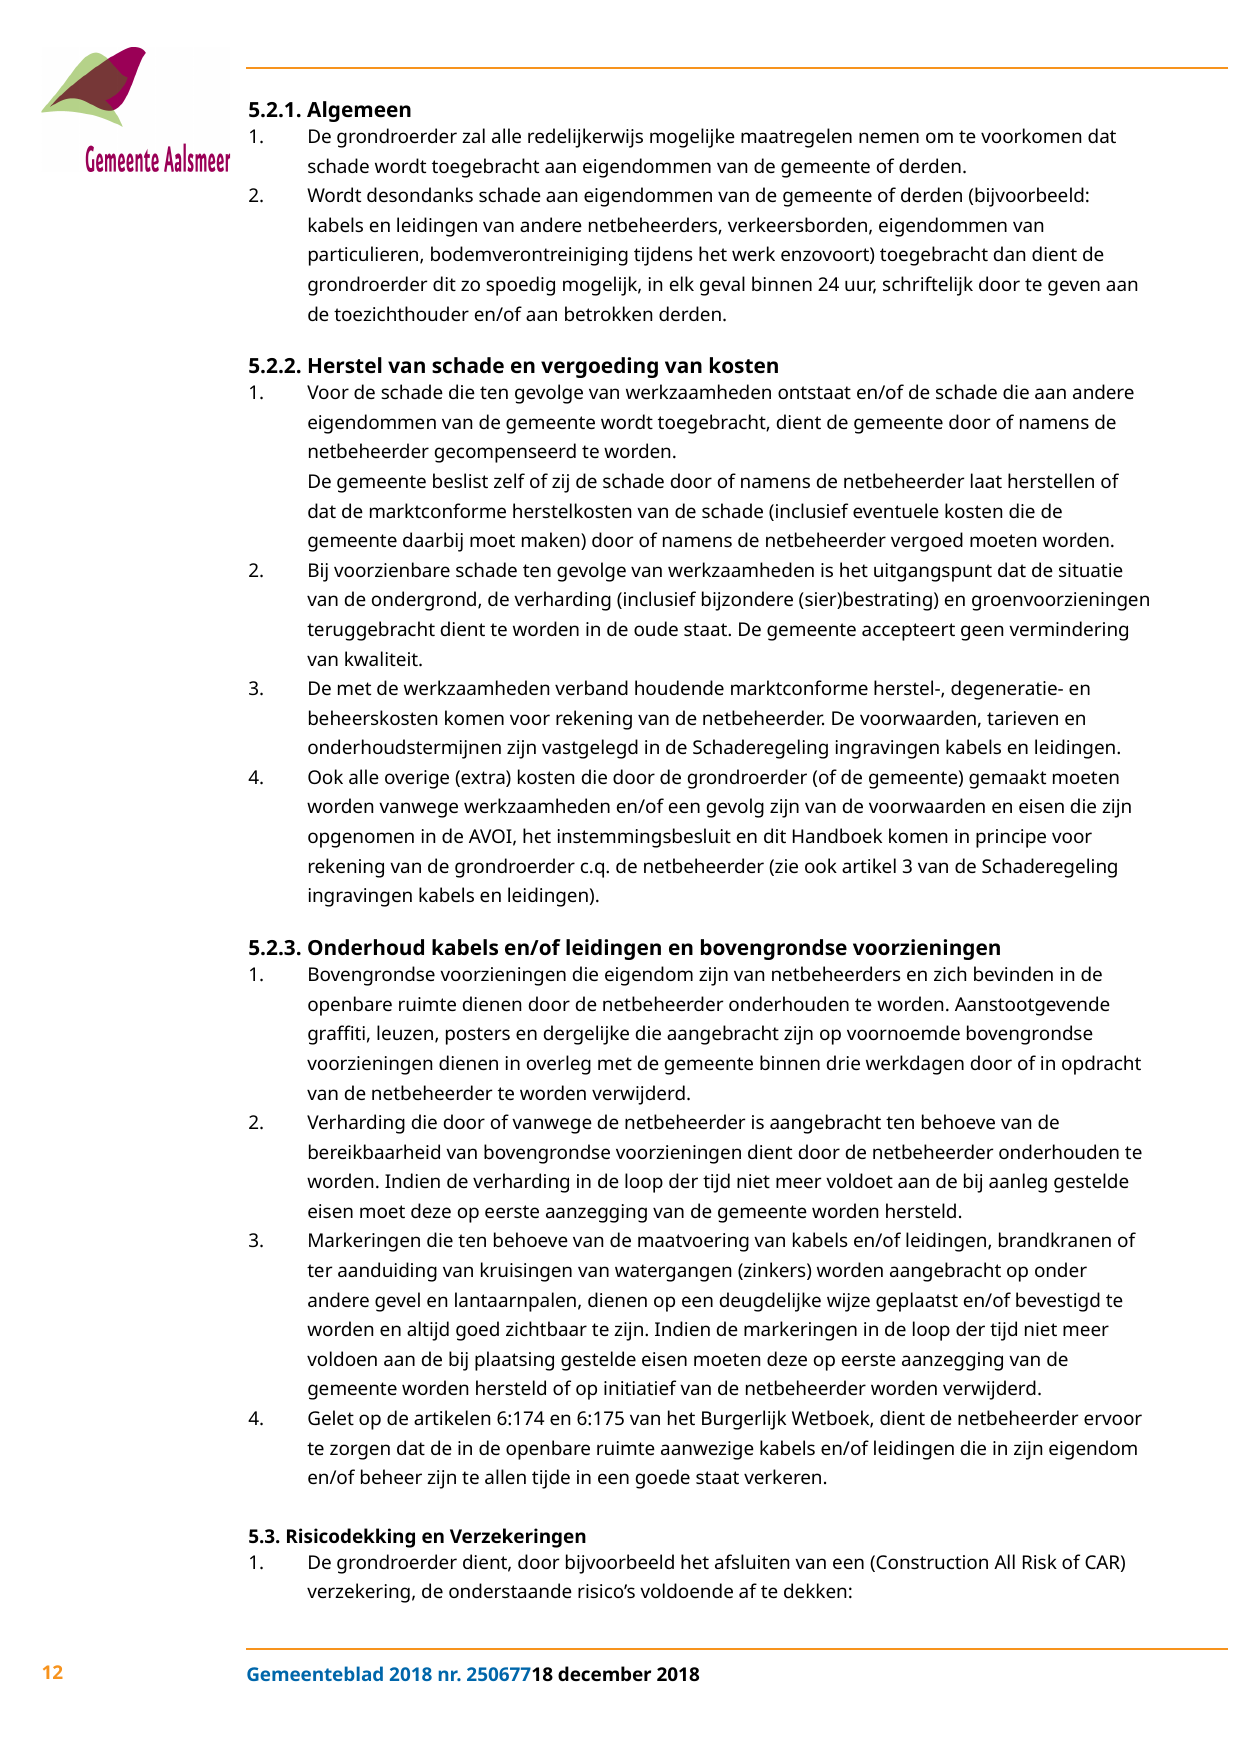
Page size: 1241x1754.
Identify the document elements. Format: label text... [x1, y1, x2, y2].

text 5.2.1. Algemeen [248, 95, 1152, 123]
list Bij voorzienbare schade ten gevolge van werkzaamheden is het uitgangspunt dat de situatie van de ondergrond, de verharding (inclusief bijzondere (sier)bestrating) en groenvoorzieningen teruggebracht dient te worden in de oude staat. De gemeente accepteert geen vermindering van kwaliteit. [248, 557, 1152, 672]
text 5.2.3. Onderhoud kabels en/of leidingen en bovengrondse voorzieningen [248, 933, 1152, 961]
picture [41, 47, 231, 172]
list De grondroerder dient, door bijvoorbeeld het afsluiten van een (Construction All Risk of CAR) verzekering, de onderstaande risico’s voldoende af te dekken: [248, 1549, 1152, 1604]
list Markeringen die ten behoeve van de maatvoering van kabels en/of leidingen, brandkranen of ter aanduiding van kruisingen van watergangen (zinkers) worden aangebracht op onder andere gevel en lantaarnpalen, dienen op een deugdelijke wijze geplaatst en/of bevestigd te worden en altijd goed zichtbaar te zijn. Indien de markeringen in de loop der tijd niet meer voldoen aan de bij plaatsing gestelde eisen moeten deze op eerste aanzegging van de gemeente worden hersteld of op initiatief van de netbeheerder worden verwijderd. [248, 1228, 1152, 1401]
list Ook alle overige (extra) kosten die door de grondroerder (of de gemeente) gemaakt moeten worden vanwege werkzaamheden en/of een gevolg zijn van de voorwaarden en eisen die zijn opgenomen in de AVOI, het instemmingsbesluit en dit Handboek komen in principe voor rekening van de grondroerder c.q. de netbeheerder (zie ook artikel 3 van de Schaderegeling ingravingen kabels en leidingen). [248, 764, 1152, 908]
list De met de werkzaamheden verband houdende marktconforme herstel-, degeneratie- en beheerskosten komen voor rekening van de netbeheerder. De voorwaarden, tarieven en onderhoudstermijnen zijn vastgelegd in de Schaderegeling ingravingen kabels en leidingen. [248, 675, 1152, 760]
list De gemeente beslist zelf of zij de schade door of namens de netbeheerder laat herstellen of dat de marktconforme herstelkosten van de schade (inclusief eventuele kosten die de gemeente daarbij moet maken) door of namens de netbeheerder vergoed moeten worden. [248, 468, 1152, 553]
list Voor de schade die ten gevolge van werkzaamheden ontstaat en/of de schade die aan andere eigendommen van de gemeente wordt toegebracht, dient de gemeente door of namens de netbeheerder gecompenseerd te worden. [248, 379, 1152, 464]
list Bovengrondse voorzieningen die eigendom zijn van netbeheerders en zich bevinden in de openbare ruimte dienen door de netbeheerder onderhouden te worden. Aanstootgevende graffiti, leuzen, posters en dergelijke die aangebracht zijn op voornoemde bovengrondse voorzieningen dienen in overleg met de gemeente binnen drie werkdagen door of in opdracht van de netbeheerder te worden verwijderd. [248, 961, 1152, 1105]
list Gelet op de artikelen 6:174 en 6:175 van het Burgerlijk Wetboek, dient de netbeheerder ervoor te zorgen dat de in de openbare ruimte aanwezige kabels en/of leidingen die in zijn eigendom en/of beheer zijn te allen tijde in een goede staat verkeren. [248, 1405, 1152, 1490]
list Verharding die door of vanwege de netbeheerder is aangebracht ten behoeve van de bereikbaarheid van bovengrondse voorzieningen dient door de netbeheerder onderhouden te worden. Indien de verharding in de loop der tijd niet meer voldoet aan de bij aanleg gestelde eisen moet deze op eerste aanzegging van de gemeente worden hersteld. [248, 1109, 1152, 1224]
text 5.2.2. Herstel van schade en vergoeding van kosten [248, 351, 1152, 379]
list Wordt desondanks schade aan eigendommen van de gemeente of derden (bijvoorbeeld: kabels en leidingen van andere netbeheerders, verkeersborden, eigendommen van particulieren, bodemverontreiniging tijdens het werk enzovoort) toegebracht dan dient de grondroerder dit zo spoedig mogelijk, in elk geval binnen 24 uur, schriftelijk door te geven aan de toezichthouder en/of aan betrokken derden. [248, 182, 1152, 326]
list De grondroerder zal alle redelijkerwijs mogelijke maatregelen nemen om te voorkomen dat schade wordt toegebracht aan eigendommen van de gemeente of derden. [248, 123, 1152, 178]
text 5.3. Risicodekking en Verzekeringen [248, 1523, 1152, 1549]
